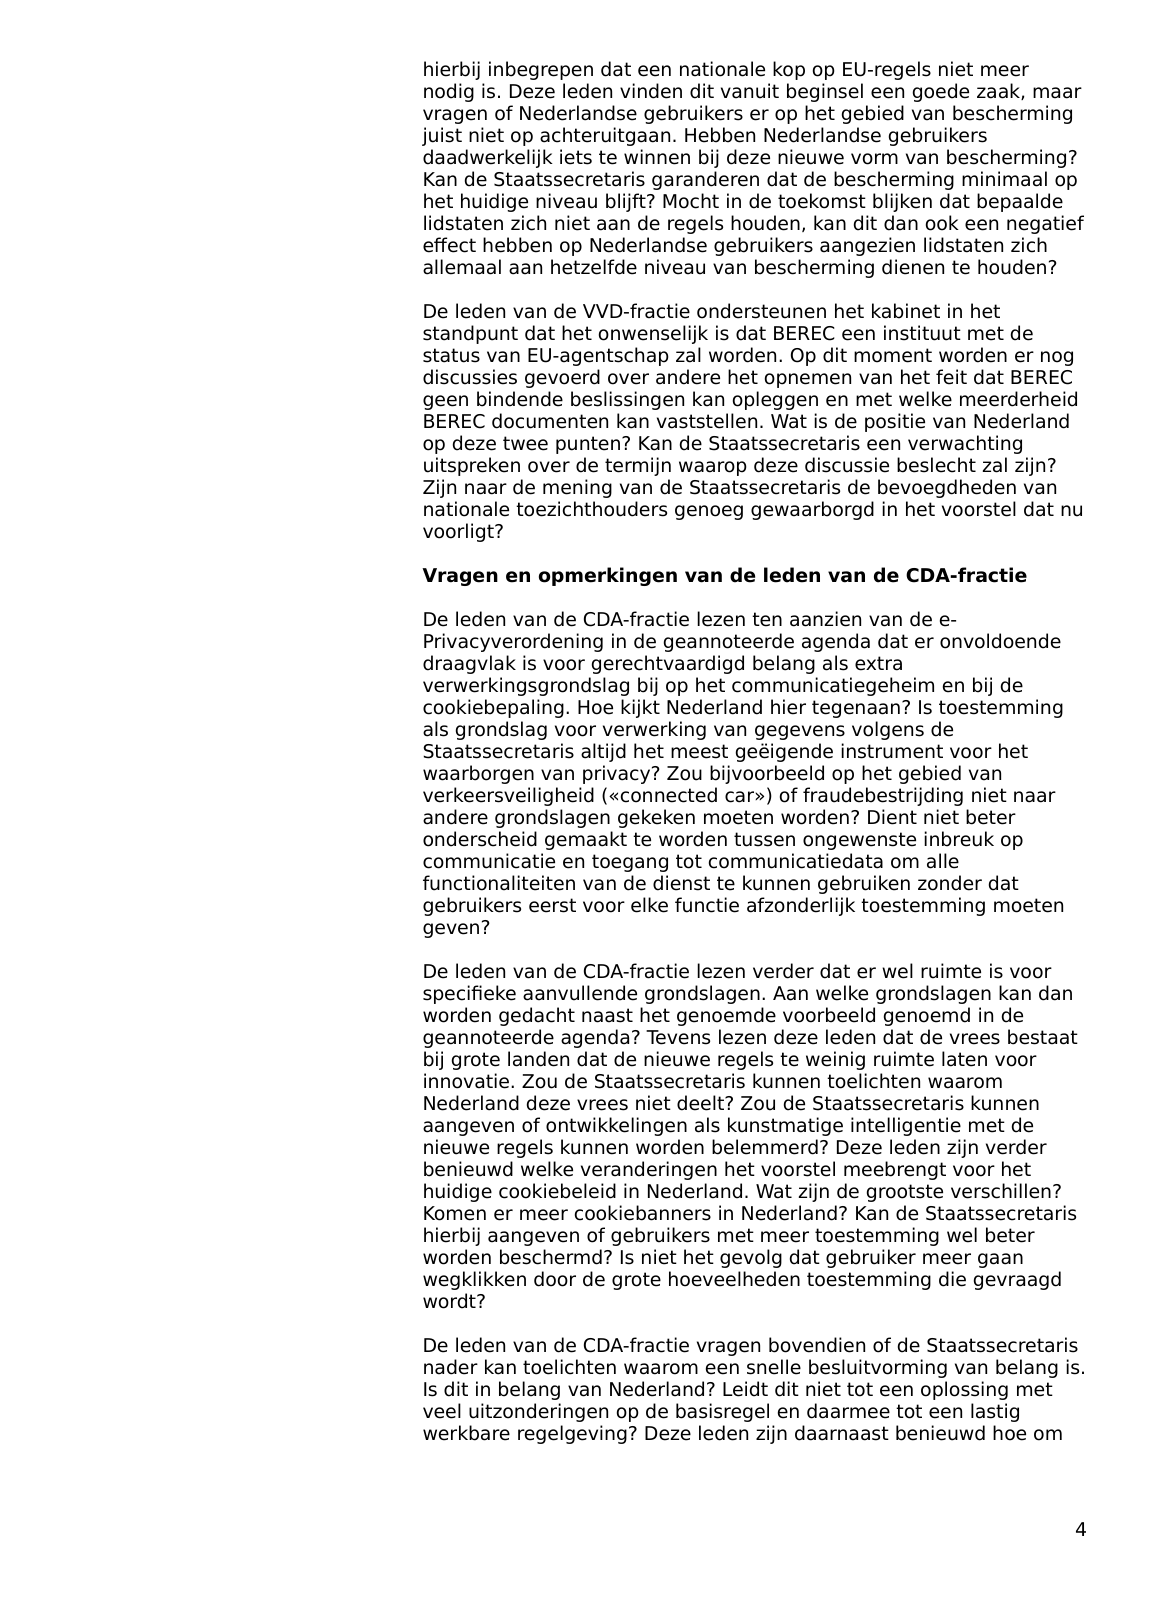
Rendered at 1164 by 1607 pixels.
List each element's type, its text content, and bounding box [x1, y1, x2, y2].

text De leden van de CDA-fractie lezen ten aanzien van de e-Privacyverordening in de geannoteerde agenda dat er onvoldoende draagvlak is voor gerechtvaardigd belang als extra verwerkingsgrondslag bij op het communicatiegeheim en bij de cookiebepaling. Hoe kijkt Nederland hier tegenaan? Is toestemming als grondslag voor verwerking van gegevens volgens de Staatssecretaris altijd het meest geëigende instrument voor het waarborgen van privacy? Zou bijvoorbeeld op het gebied van verkeersveiligheid («connected car») of fraudebestrijding niet naar andere grondslagen gekeken moeten worden? Dient niet beter onderscheid gemaakt te worden tussen ongewenste inbreuk op communicatie en toegang tot communicatiedata om alle functionaliteiten van de dienst te kunnen gebruiken zonder dat gebruikers eerst voor elke functie afzonderlijk toestemming moeten geven? [422, 609, 1087, 939]
text De leden van de CDA-fractie vragen bovendien of de Staatssecretaris nader kan toelichten waarom een snelle besluitvorming van belang is. Is dit in belang van Nederland? Leidt dit niet tot een oplossing met veel uitzonderingen op de basisregel en daarmee tot een lastig werkbare regelgeving? Deze leden zijn daarnaast benieuwd hoe om [422, 1335, 1087, 1445]
text De leden van de VVD-fractie ondersteunen het kabinet in het standpunt dat het onwenselijk is dat BEREC een instituut met de status van EU-agentschap zal worden. Op dit moment worden er nog discussies gevoerd over andere het opnemen van het feit dat BEREC geen bindende beslissingen kan opleggen en met welke meerderheid BEREC documenten kan vaststellen. Wat is de positie van Nederland op deze twee punten? Kan de Staatssecretaris een verwachting uitspreken over de termijn waarop deze discussie beslecht zal zijn? Zijn naar de mening van de Staatssecretaris de bevoegdheden van nationale toezichthouders genoeg gewaarborgd in het voorstel dat nu voorligt? [422, 301, 1087, 543]
subtitle Vragen en opmerkingen van de leden van de CDA-fractie [422, 565, 1087, 587]
text hierbij inbegrepen dat een nationale kop op EU-regels niet meer nodig is. Deze leden vinden dit vanuit beginsel een goede zaak, maar vragen of Nederlandse gebruikers er op het gebied van bescherming juist niet op achteruitgaan. Hebben Nederlandse gebruikers daadwerkelijk iets te winnen bij deze nieuwe vorm van bescherming? Kan de Staatssecretaris garanderen dat de bescherming minimaal op het huidige niveau blijft? Mocht in de toekomst blijken dat bepaalde lidstaten zich niet aan de regels houden, kan dit dan ook een negatief effect hebben op Nederlandse gebruikers aangezien lidstaten zich allemaal aan hetzelfde niveau van bescherming dienen te houden? [422, 59, 1087, 279]
text De leden van de CDA-fractie lezen verder dat er wel ruimte is voor specifieke aanvullende grondslagen. Aan welke grondslagen kan dan worden gedacht naast het genoemde voorbeeld genoemd in de geannoteerde agenda? Tevens lezen deze leden dat de vrees bestaat bij grote landen dat de nieuwe regels te weinig ruimte laten voor innovatie. Zou de Staatssecretaris kunnen toelichten waarom Nederland deze vrees niet deelt? Zou de Staatssecretaris kunnen aangeven of ontwikkelingen als kunstmatige intelligentie met de nieuwe regels kunnen worden belemmerd? Deze leden zijn verder benieuwd welke veranderingen het voorstel meebrengt voor het huidige cookiebeleid in Nederland. Wat zijn de grootste verschillen? Komen er meer cookiebanners in Nederland? Kan de Staatssecretaris hierbij aangeven of gebruikers met meer toestemming wel beter worden beschermd? Is niet het gevolg dat gebruiker meer gaan wegklikken door de grote hoeveelheden toestemming die gevraagd wordt? [422, 961, 1087, 1313]
